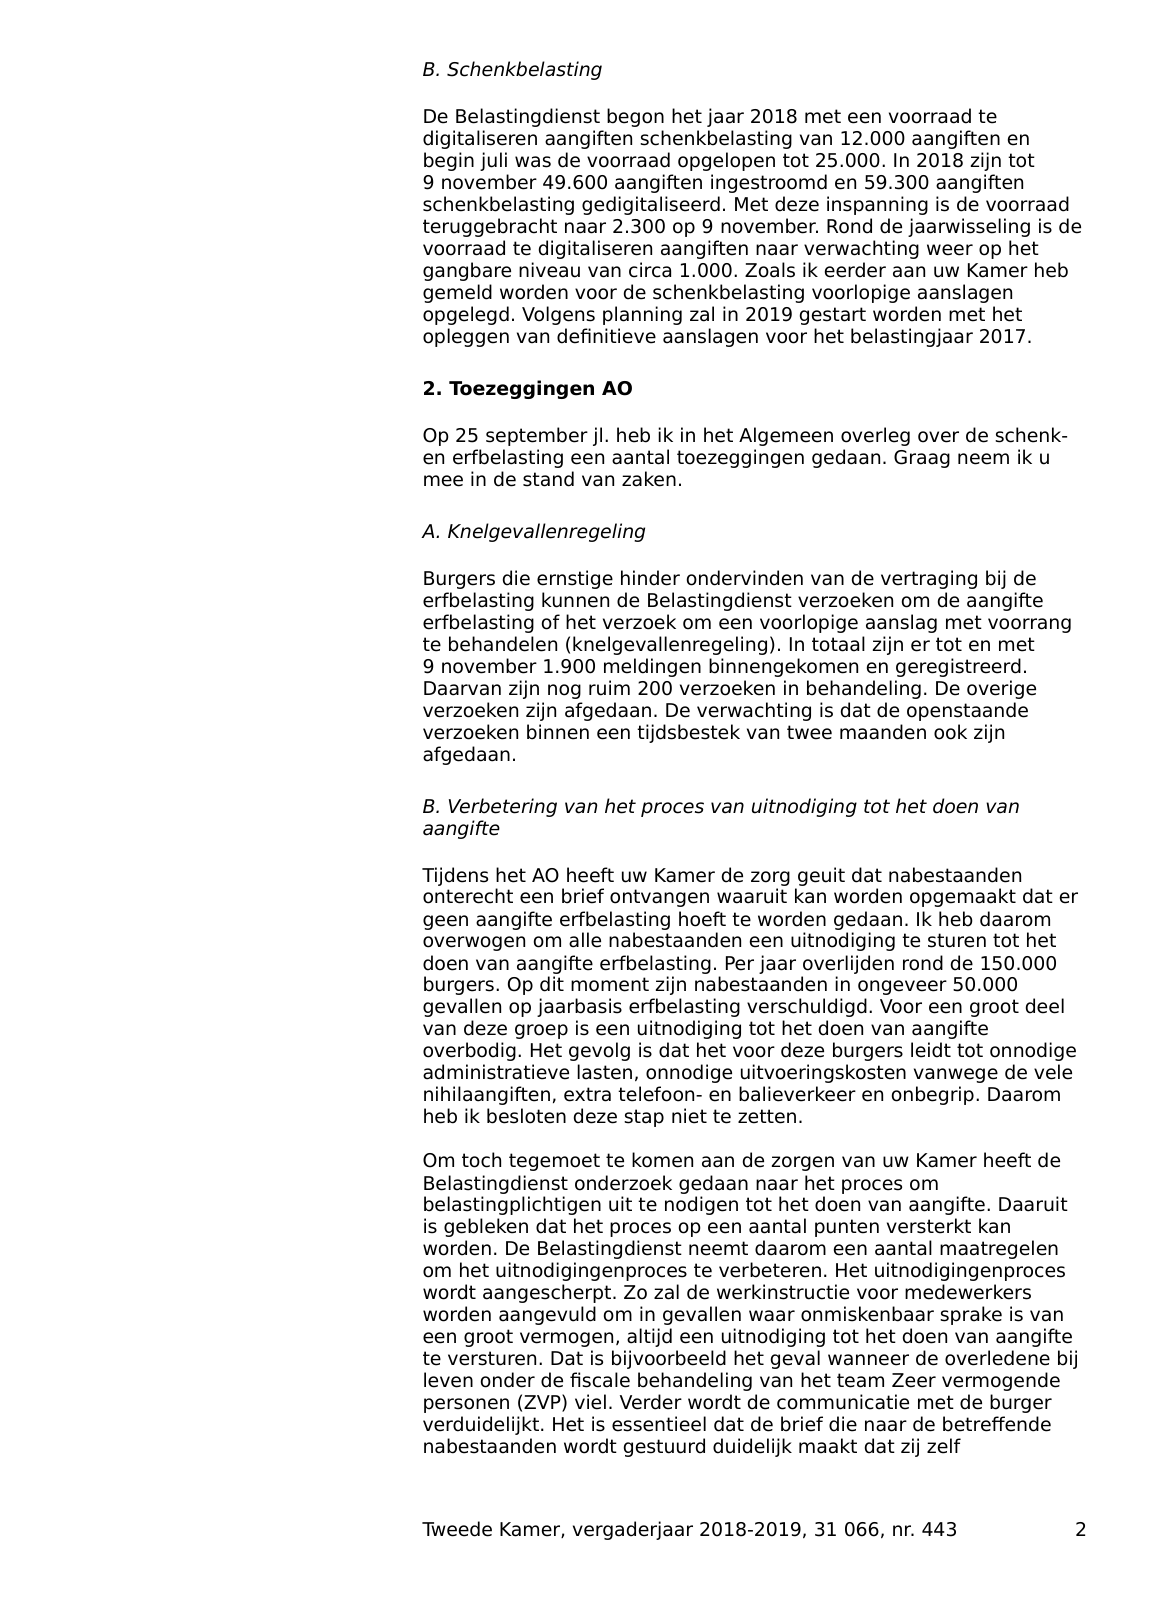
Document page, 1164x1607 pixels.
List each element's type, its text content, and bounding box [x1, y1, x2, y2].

text Om toch tegemoet te komen aan de zorgen van uw Kamer heeft de Belastingdienst onderzoek gedaan naar het proces om belastingplichtigen uit te nodigen tot het doen van aangifte. Daaruit is gebleken dat het proces op een aantal punten versterkt kan worden. De Belastingdienst neemt daarom een aantal maatregelen om het uitnodigingenproces te verbeteren. Het uitnodigingenproces wordt aangescherpt. Zo zal de werkinstructie voor medewerkers worden aangevuld om in gevallen waar onmiskenbaar sprake is van een groot vermogen, altijd een uitnodiging tot het doen van aangifte te versturen. Dat is bijvoorbeeld het geval wanneer de overledene bij leven onder de fiscale behandeling van het team Zeer vermogende personen (ZVP) viel. Verder wordt de communicatie met de burger verduidelijkt. Het is essentieel dat de brief die naar de betreffende nabestaanden wordt gestuurd duidelijk maakt dat zij zelf [422, 1150, 1087, 1458]
text Burgers die ernstige hinder ondervinden van de vertraging bij de erfbelasting kunnen de Belastingdienst verzoeken om de aangifte erfbelasting of het verzoek om een voorlopige aanslag met voorrang te behandelen (knelgevallenregeling). In totaal zijn er tot en met 9 november 1.900 meldingen binnengekomen en geregistreerd. Daarvan zijn nog ruim 200 verzoeken in behandeling. De overige verzoeken zijn afgedaan. De verwachting is dat de openstaande verzoeken binnen een tijdsbestek van twee maanden ook zijn afgedaan. [422, 568, 1087, 766]
subtitle 2. Toezeggingen AO [422, 378, 1087, 400]
text De Belastingdienst begon het jaar 2018 met een voorraad te digitaliseren aangiften schenkbelasting van 12.000 aangiften en begin juli was de voorraad opgelopen tot 25.000. In 2018 zijn tot 9 november 49.600 aangiften ingestroomd en 59.300 aangiften schenkbelasting gedigitaliseerd. Met deze inspanning is de voorraad teruggebracht naar 2.300 op 9 november. Rond de jaarwisseling is de voorraad te digitaliseren aangiften naar verwachting weer op het gangbare niveau van circa 1.000. Zoals ik eerder aan uw Kamer heb gemeld worden voor de schenkbelasting voorlopige aanslagen opgelegd. Volgens planning zal in 2019 gestart worden met het opleggen van definitieve aanslagen voor het belastingjaar 2017. [422, 106, 1087, 348]
text Tijdens het AO heeft uw Kamer de zorg geuit dat nabestaanden onterecht een brief ontvangen waaruit kan worden opgemaakt dat er geen aangifte erfbelasting hoeft te worden gedaan. Ik heb daarom overwogen om alle nabestaanden een uitnodiging te sturen tot het doen van aangifte erfbelasting. Per jaar overlijden rond de 150.000 burgers. Op dit moment zijn nabestaanden in ongeveer 50.000 gevallen op jaarbasis erfbelasting verschuldigd. Voor een groot deel van deze groep is een uitnodiging tot het doen van aangifte overbodig. Het gevolg is dat het voor deze burgers leidt tot onnodige administratieve lasten, onnodige uitvoeringskosten vanwege de vele nihilaangiften, extra telefoon- en balieverkeer en onbegrip. Daarom heb ik besloten deze stap niet te zetten. [422, 864, 1087, 1128]
subtitle A. Knelgevallenregeling [422, 521, 1087, 543]
text Op 25 september jl. heb ik in het Algemeen overleg over de schenk- en erfbelasting een aantal toezeggingen gedaan. Graag neem ik u mee in de stand van zaken. [422, 425, 1087, 491]
subtitle B. Verbetering van het proces van uitnodiging tot het doen van aangifte [422, 796, 1087, 839]
subtitle B. Schenkbelasting [422, 59, 1087, 81]
